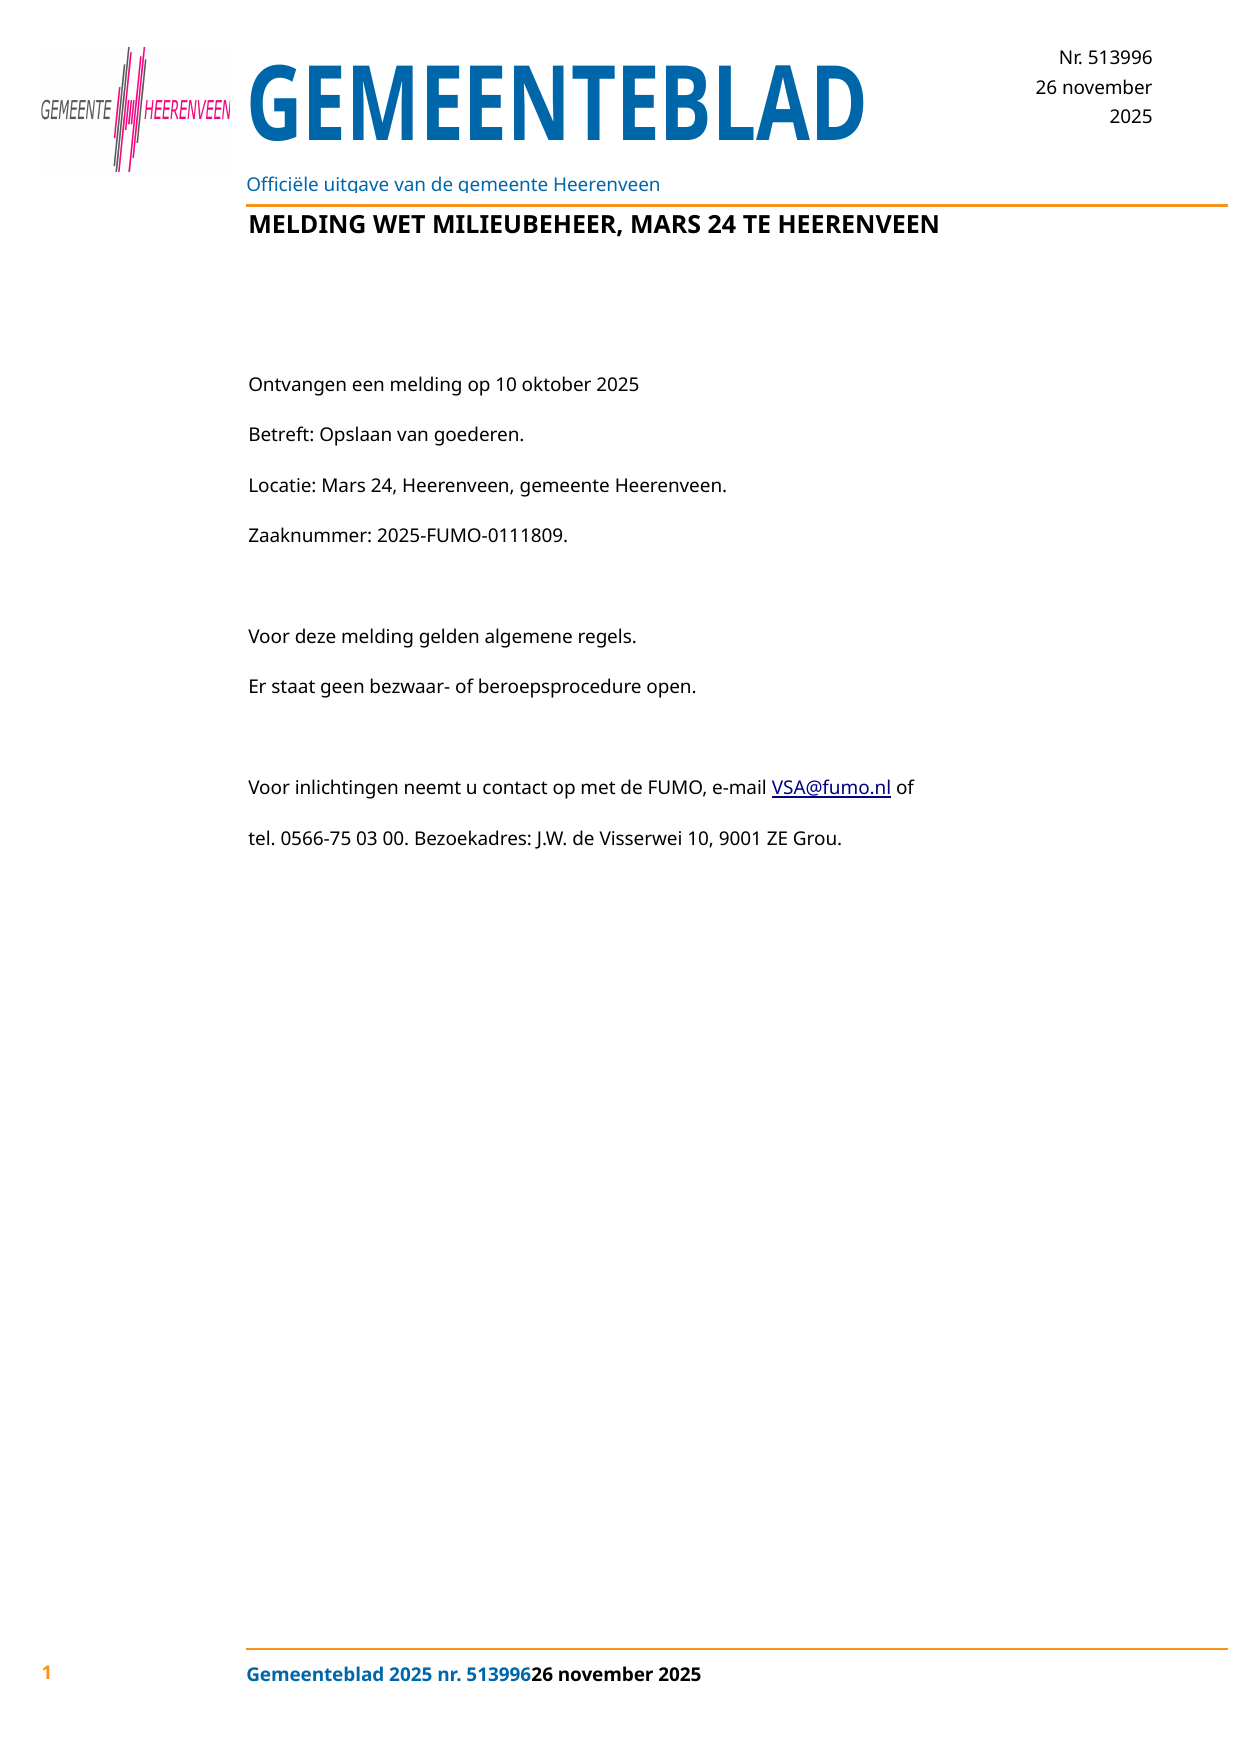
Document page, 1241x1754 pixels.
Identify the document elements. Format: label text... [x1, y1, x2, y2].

text Er staat geen bezwaar- of beroepsprocedure open. [248, 674, 1152, 699]
text Ontvangen een melding op 10 oktober 2025 [248, 371, 1152, 397]
text Betreft: Opslaan van goederen. [248, 422, 1152, 447]
text Voor deze melding gelden algemene regels. [248, 623, 1152, 649]
text Locatie: Mars 24, Heerenveen, gemeente Heerenveen. [248, 472, 1152, 498]
picture [41, 47, 231, 172]
text Zaaknummer: 2025-FUMO-0111809. [248, 522, 1152, 548]
text Voor inlichtingen neemt u contact op met de FUMO, e-mail VSA@fumo.nl of [248, 774, 1152, 800]
text MELDING WET MILIEUBEHEER, MARS 24 TE HEERENVEEN [248, 207, 1152, 241]
text tel. 0566-75 03 00. Bezoekadres: J.W. de Visserwei 10, 9001 ZE Grou. [248, 825, 1152, 851]
